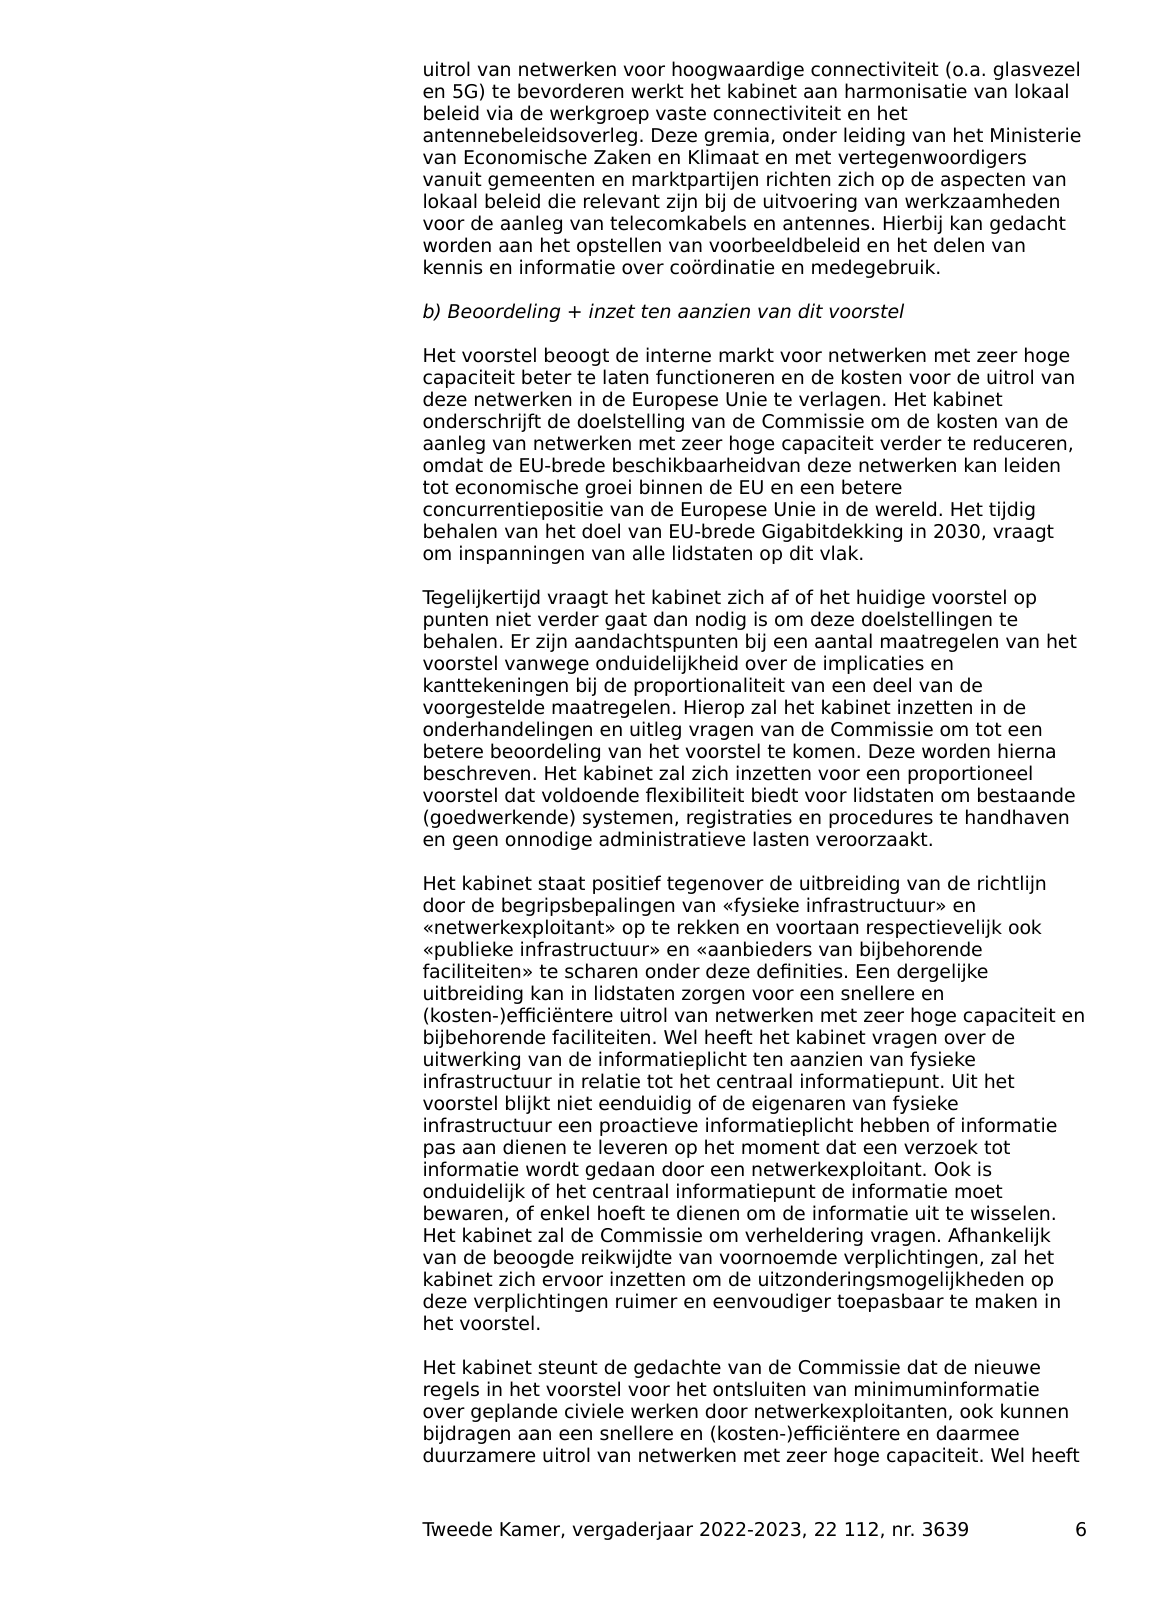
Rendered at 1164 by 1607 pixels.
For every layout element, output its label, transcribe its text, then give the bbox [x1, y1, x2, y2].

text Het kabinet staat positief tegenover de uitbreiding van de richtlijn door de begripsbepalingen van «fysieke infrastructuur» en «netwerkexploitant» op te rekken en voortaan respectievelijk ook «publieke infrastructuur» en «aanbieders van bijbehorende faciliteiten» te scharen onder deze definities. Een dergelijke uitbreiding kan in lidstaten zorgen voor een snellere en (kosten-)efficiëntere uitrol van netwerken met zeer hoge capaciteit en bijbehorende faciliteiten. Wel heeft het kabinet vragen over de uitwerking van de informatieplicht ten aanzien van fysieke infrastructuur in relatie tot het centraal informatiepunt. Uit het voorstel blijkt niet eenduidig of de eigenaren van fysieke infrastructuur een proactieve informatieplicht hebben of informatie pas aan dienen te leveren op het moment dat een verzoek tot informatie wordt gedaan door een netwerkexploitant. Ook is onduidelijk of het centraal informatiepunt de informatie moet bewaren, of enkel hoeft te dienen om de informatie uit te wisselen. Het kabinet zal de Commissie om verheldering vragen. Afhankelijk van de beoogde reikwijdte van voornoemde verplichtingen, zal het kabinet zich ervoor inzetten om de uitzonderingsmogelijkheden op deze verplichtingen ruimer en eenvoudiger toepasbaar te maken in het voorstel. [422, 873, 1087, 1335]
subtitle b) Beoordeling + inzet ten aanzien van dit voorstel [422, 301, 1087, 323]
text Het voorstel beoogt de interne markt voor netwerken met zeer hoge capaciteit beter te laten functioneren en de kosten voor de uitrol van deze netwerken in de Europese Unie te verlagen. Het kabinet onderschrijft de doelstelling van de Commissie om de kosten van de aanleg van netwerken met zeer hoge capaciteit verder te reduceren, omdat de EU-brede beschikbaarheidvan deze netwerken kan leiden tot economische groei binnen de EU en een betere concurrentiepositie van de Europese Unie in de wereld. Het tijdig behalen van het doel van EU-brede Gigabitdekking in 2030, vraagt om inspanningen van alle lidstaten op dit vlak. [422, 345, 1087, 565]
text Tegelijkertijd vraagt het kabinet zich af of het huidige voorstel op punten niet verder gaat dan nodig is om deze doelstellingen te behalen. Er zijn aandachtspunten bij een aantal maatregelen van het voorstel vanwege onduidelijkheid over de implicaties en kanttekeningen bij de proportionaliteit van een deel van de voorgestelde maatregelen. Hierop zal het kabinet inzetten in de onderhandelingen en uitleg vragen van de Commissie om tot een betere beoordeling van het voorstel te komen. Deze worden hierna beschreven. Het kabinet zal zich inzetten voor een proportioneel voorstel dat voldoende flexibiliteit biedt voor lidstaten om bestaande (goedwerkende) systemen, registraties en procedures te handhaven en geen onnodige administratieve lasten veroorzaakt. [422, 587, 1087, 851]
text uitrol van netwerken voor hoogwaardige connectiviteit (o.a. glasvezel en 5G) te bevorderen werkt het kabinet aan harmonisatie van lokaal beleid via de werkgroep vaste connectiviteit en het antennebeleidsoverleg. Deze gremia, onder leiding van het Ministerie van Economische Zaken en Klimaat en met vertegenwoordigers vanuit gemeenten en marktpartijen richten zich op de aspecten van lokaal beleid die relevant zijn bij de uitvoering van werkzaamheden voor de aanleg van telecomkabels en antennes. Hierbij kan gedacht worden aan het opstellen van voorbeeldbeleid en het delen van kennis en informatie over coördinatie en medegebruik. [422, 59, 1087, 279]
text Het kabinet steunt de gedachte van de Commissie dat de nieuwe regels in het voorstel voor het ontsluiten van minimuminformatie over geplande civiele werken door netwerkexploitanten, ook kunnen bijdragen aan een snellere en (kosten-)efficiëntere en daarmee duurzamere uitrol van netwerken met zeer hoge capaciteit. Wel heeft [422, 1357, 1087, 1467]
